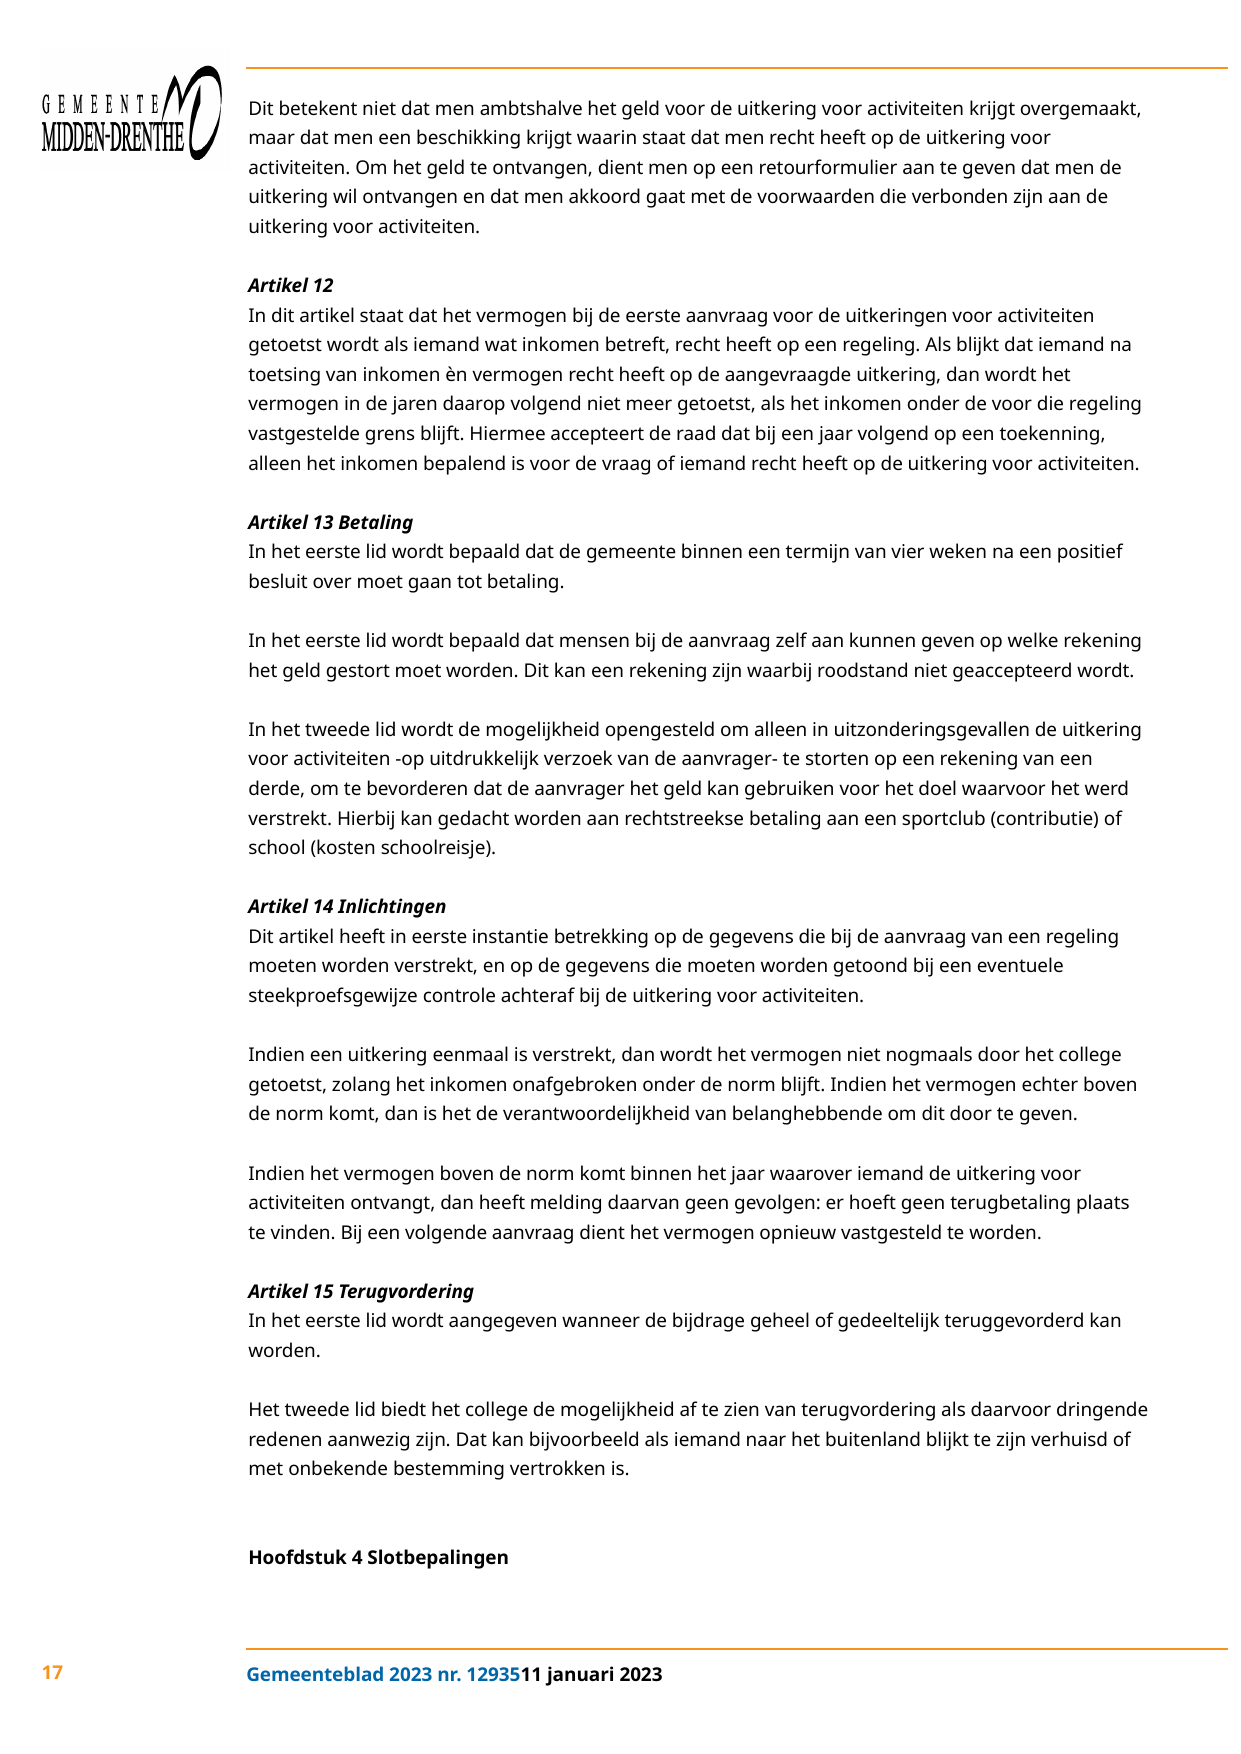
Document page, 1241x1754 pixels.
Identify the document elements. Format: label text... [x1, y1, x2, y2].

text In het eerste lid wordt aangegeven wanneer de bijdrage geheel of gedeeltelijk teruggevorderd kan worden. [248, 1308, 1152, 1363]
text Dit betekent niet dat men ambtshalve het geld voor de uitkering voor activiteiten krijgt overgemaakt, maar dat men een beschikking krijgt waarin staat dat men recht heeft op de uitkering voor activiteiten. Om het geld te ontvangen, dient men op een retourformulier aan te geven dat men de uitkering wil ontvangen en dat men akkoord gaat met de voorwaarden die verbonden zijn aan de uitkering voor activiteiten. [248, 95, 1152, 239]
picture [41, 47, 231, 172]
text Artikel 13 Betaling [248, 509, 1152, 535]
text Artikel 12 [248, 272, 1152, 298]
text Het tweede lid biedt het college de mogelijkheid af te zien van terugvordering als daarvoor dringende redenen aanwezig zijn. Dat kan bijvoorbeeld als iemand naar het buitenland blijkt te zijn verhuisd of met onbekende bestemming vertrokken is. [248, 1396, 1152, 1481]
text In het eerste lid wordt bepaald dat mensen bij de aanvraag zelf aan kunnen geven op welke rekening het geld gestort moet worden. Dit kan een rekening zijn waarbij roodstand niet geaccepteerd wordt. [248, 627, 1152, 683]
text In het tweede lid wordt de mogelijkheid opengesteld om alleen in uitzonderingsgevallen de uitkering voor activiteiten -op uitdrukkelijk verzoek van de aanvrager- te storten op een rekening van een derde, om te bevorderen dat de aanvrager het geld kan gebruiken voor het doel waarvoor het werd verstrekt. Hierbij kan gedacht worden aan rechtstreekse betaling aan een sportclub (contributie) of school (kosten schoolreisje). [248, 716, 1152, 860]
text Dit artikel heeft in eerste instantie betrekking op de gegevens die bij de aanvraag van een regeling moeten worden verstrekt, en op de gegevens die moeten worden getoond bij een eventuele steekproefsgewijze controle achteraf bij de uitkering voor activiteiten. [248, 923, 1152, 1008]
text Indien het vermogen boven de norm komt binnen het jaar waarover iemand de uitkering voor activiteiten ontvangt, dan heeft melding daarvan geen gevolgen: er hoeft geen terugbetaling plaats te vinden. Bij een volgende aanvraag dient het vermogen opnieuw vastgesteld te worden. [248, 1160, 1152, 1245]
text In dit artikel staat dat het vermogen bij de eerste aanvraag voor de uitkeringen voor activiteiten getoetst wordt als iemand wat inkomen betreft, recht heeft op een regeling. Als blijkt dat iemand na toetsing van inkomen èn vermogen recht heeft op de aangevraagde uitkering, dan wordt het vermogen in de jaren daarop volgend niet meer getoetst, als het inkomen onder de voor die regeling vastgestelde grens blijft. Hiermee accepteert de raad dat bij een jaar volgend op een toekenning, alleen het inkomen bepalend is voor de vraag of iemand recht heeft op de uitkering voor activiteiten. [248, 302, 1152, 476]
text Indien een uitkering eenmaal is verstrekt, dan wordt het vermogen niet nogmaals door het college getoetst, zolang het inkomen onafgebroken onder de norm blijft. Indien het vermogen echter boven de norm komt, dan is het de verantwoordelijkheid van belanghebbende om dit door te geven. [248, 1041, 1152, 1126]
text Artikel 15 Terugvordering [248, 1278, 1152, 1304]
text Artikel 14 Inlichtingen [248, 893, 1152, 919]
text In het eerste lid wordt bepaald dat de gemeente binnen een termijn van vier weken na een positief besluit over moet gaan tot betaling. [248, 538, 1152, 594]
text Hoofdstuk 4 Slotbepalingen [248, 1544, 1152, 1570]
